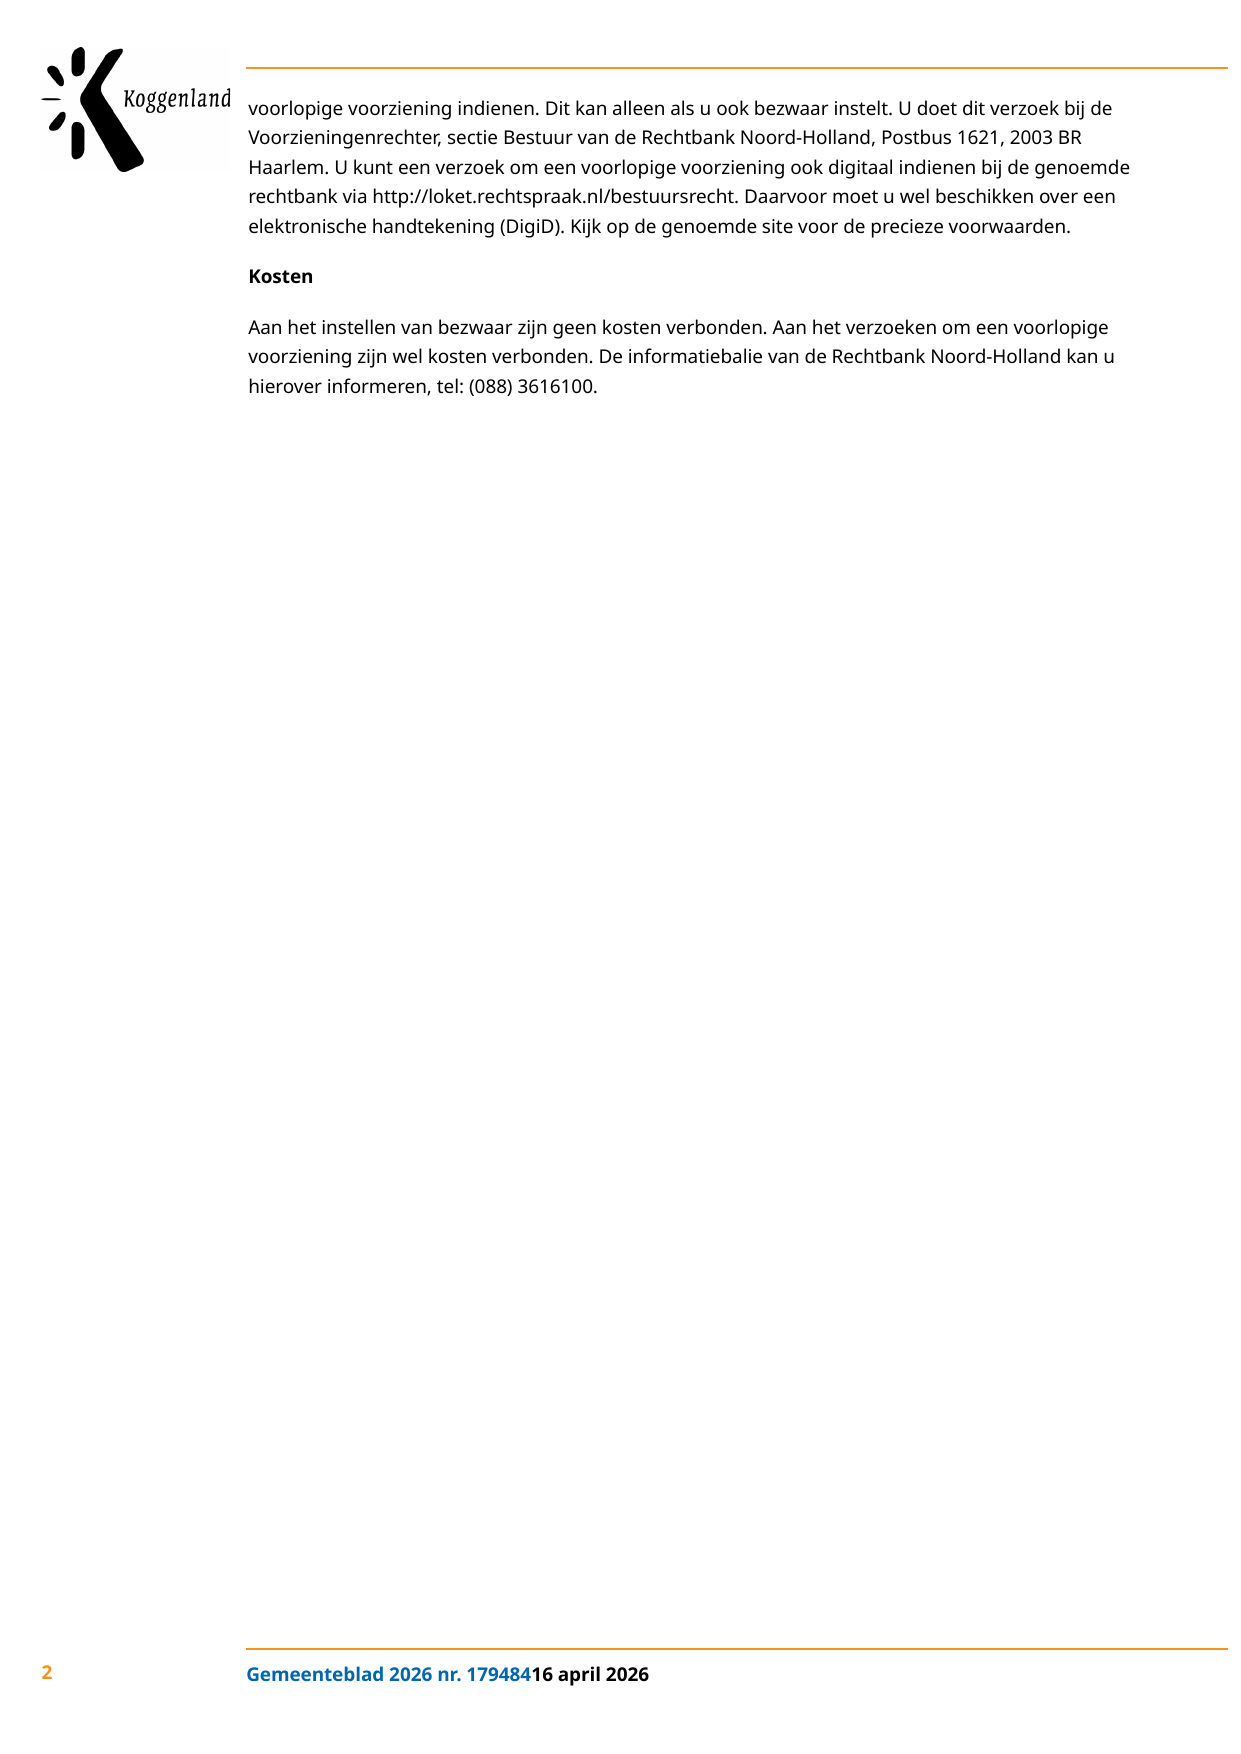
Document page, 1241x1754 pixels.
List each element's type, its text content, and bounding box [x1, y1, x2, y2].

text Kosten [248, 263, 1152, 289]
picture [41, 47, 231, 172]
text voorlopige voorziening indienen. Dit kan alleen als u ook bezwaar instelt. U doet dit verzoek bij de Voorzieningenrechter, sectie Bestuur van de Rechtbank Noord-Holland, Postbus 1621, 2003 BR Haarlem. U kunt een verzoek om een voorlopige voorziening ook digitaal indienen bij de genoemde rechtbank via http://loket.rechtspraak.nl/bestuursrecht. Daarvoor moet u wel beschikken over een elektronische handtekening (DigiD). Kijk op de genoemde site voor de precieze voorwaarden. [248, 95, 1152, 239]
text Aan het instellen van bezwaar zijn geen kosten verbonden. Aan het verzoeken om een voorlopige voorziening zijn wel kosten verbonden. De informatiebalie van de Rechtbank Noord-Holland kan u hierover informeren, tel: (088) 3616100. [248, 314, 1152, 399]
